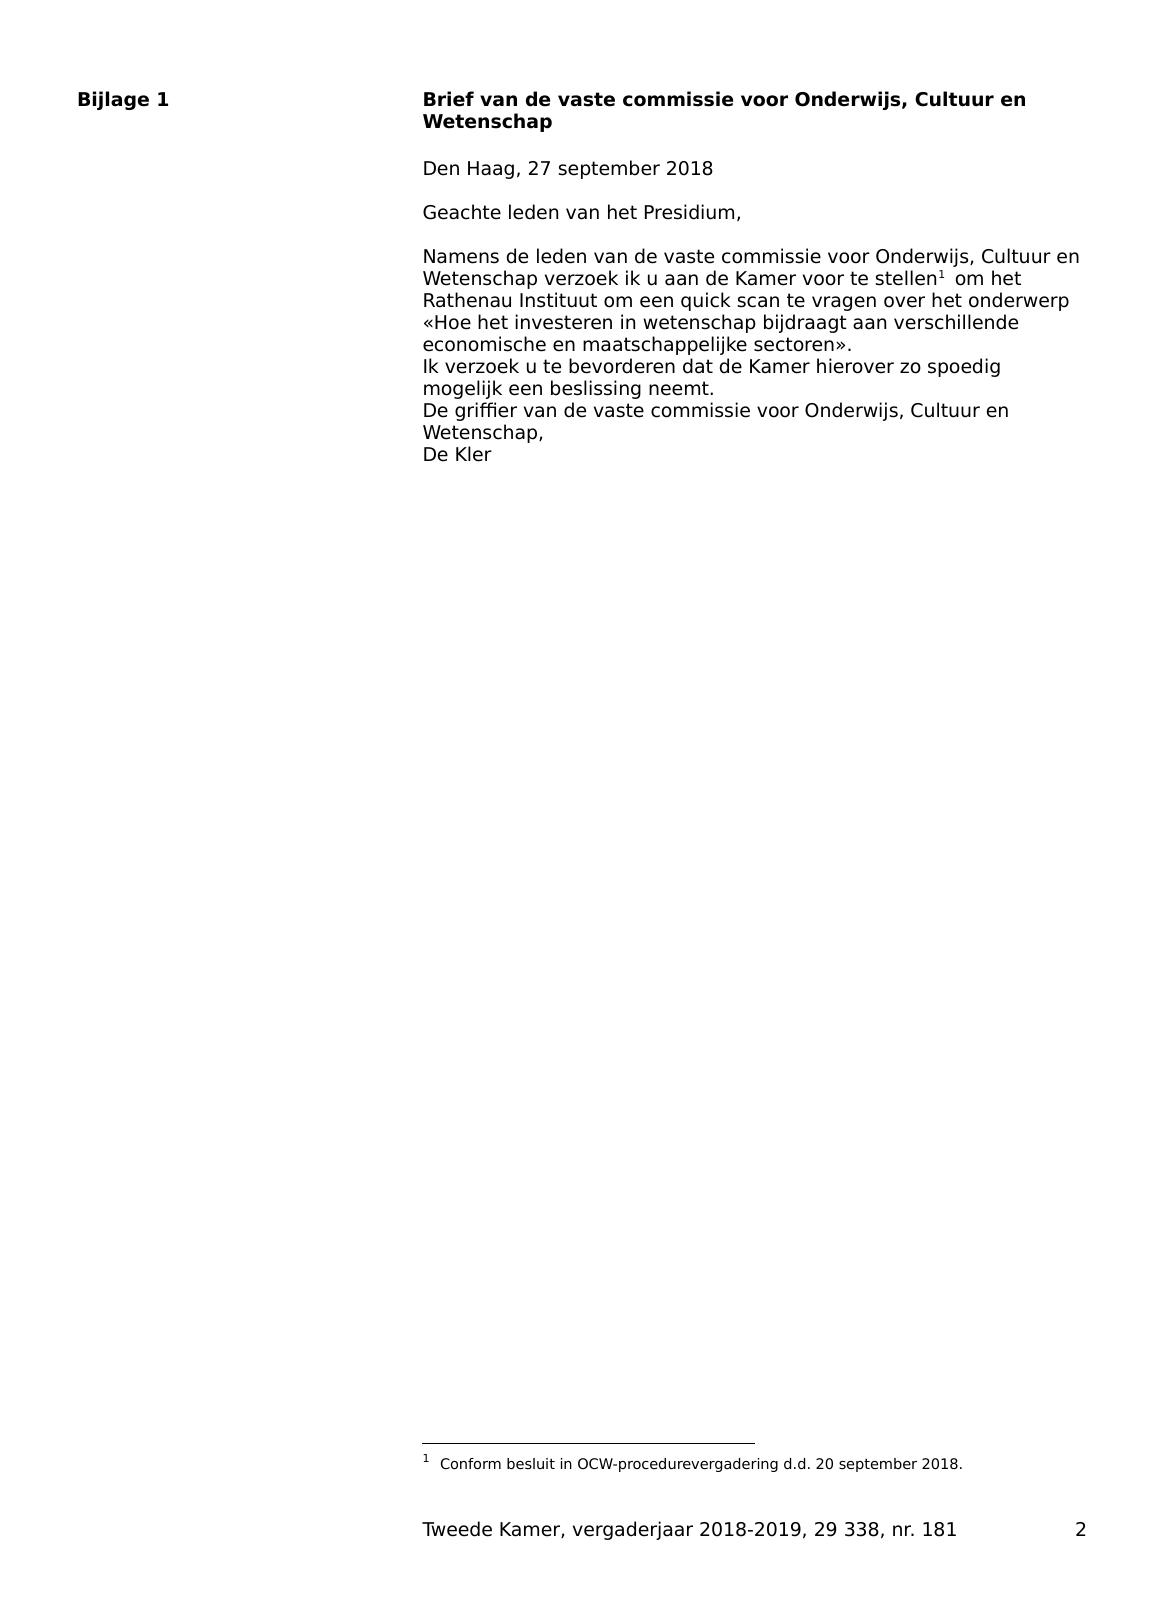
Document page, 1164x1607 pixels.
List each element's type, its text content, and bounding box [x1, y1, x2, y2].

subtitle Bijlage 1 Brief van de vaste commissie voor Onderwijs, Cultuur en Wetenschap [77, 89, 1087, 133]
text Den Haag, 27 september 2018 [422, 158, 1087, 180]
text Namens de leden van de vaste commissie voor Onderwijs, Cultuur en Wetenschap verzoek ik u aan de Kamer voor te stellen om het Rathenau Instituut om een quick scan te vragen over het onderwerp «Hoe het investeren in wetenschap bijdraagt aan verschillende economische en maatschappelijke sectoren». [422, 246, 1087, 356]
text Geachte leden van het Presidium, [422, 202, 1087, 224]
text Conform besluit in OCW-procedurevergadering d.d. 20 september 2018. [422, 1452, 1087, 1474]
text De griffier van de vaste commissie voor Onderwijs, Cultuur en Wetenschap, De Kler [422, 400, 1087, 466]
text Ik verzoek u te bevorderen dat de Kamer hierover zo spoedig mogelijk een beslissing neemt. [422, 356, 1087, 400]
